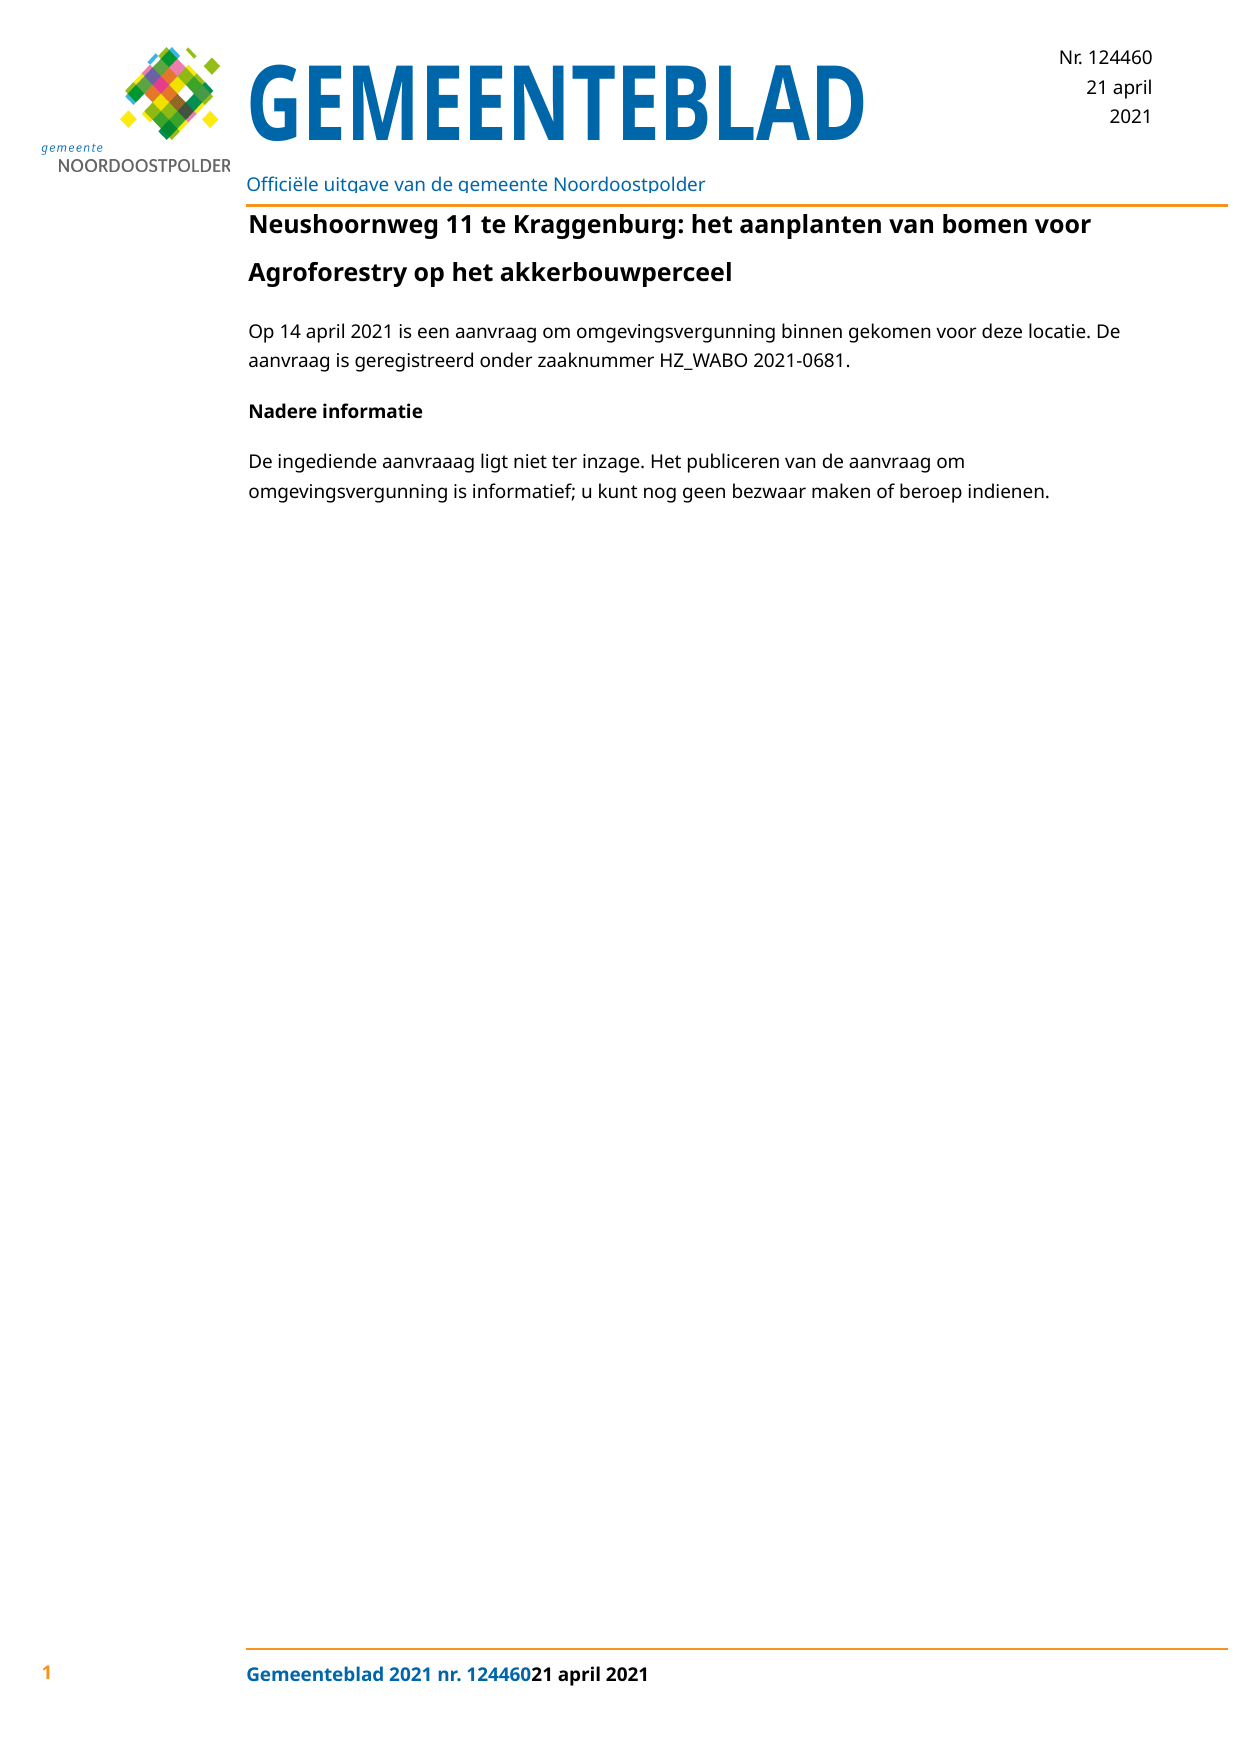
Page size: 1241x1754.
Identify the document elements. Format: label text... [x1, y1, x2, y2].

text Op 14 april 2021 is een aanvraag om omgevingsvergunning binnen gekomen voor deze locatie. De aanvraag is geregistreerd onder zaaknummer HZ_WABO 2021-0681. [248, 318, 1152, 373]
text Neushoornweg 11 te Kraggenburg: het aanplanten van bomen voor Agroforestry op het akkerbouwperceel [248, 207, 1152, 288]
text Nadere informatie [248, 398, 1152, 424]
picture [41, 47, 231, 172]
text De ingediende aanvraaag ligt niet ter inzage. Het publiceren van de aanvraag om omgevingsvergunning is informatief; u kunt nog geen bezwaar maken of beroep indienen. [248, 448, 1152, 504]
